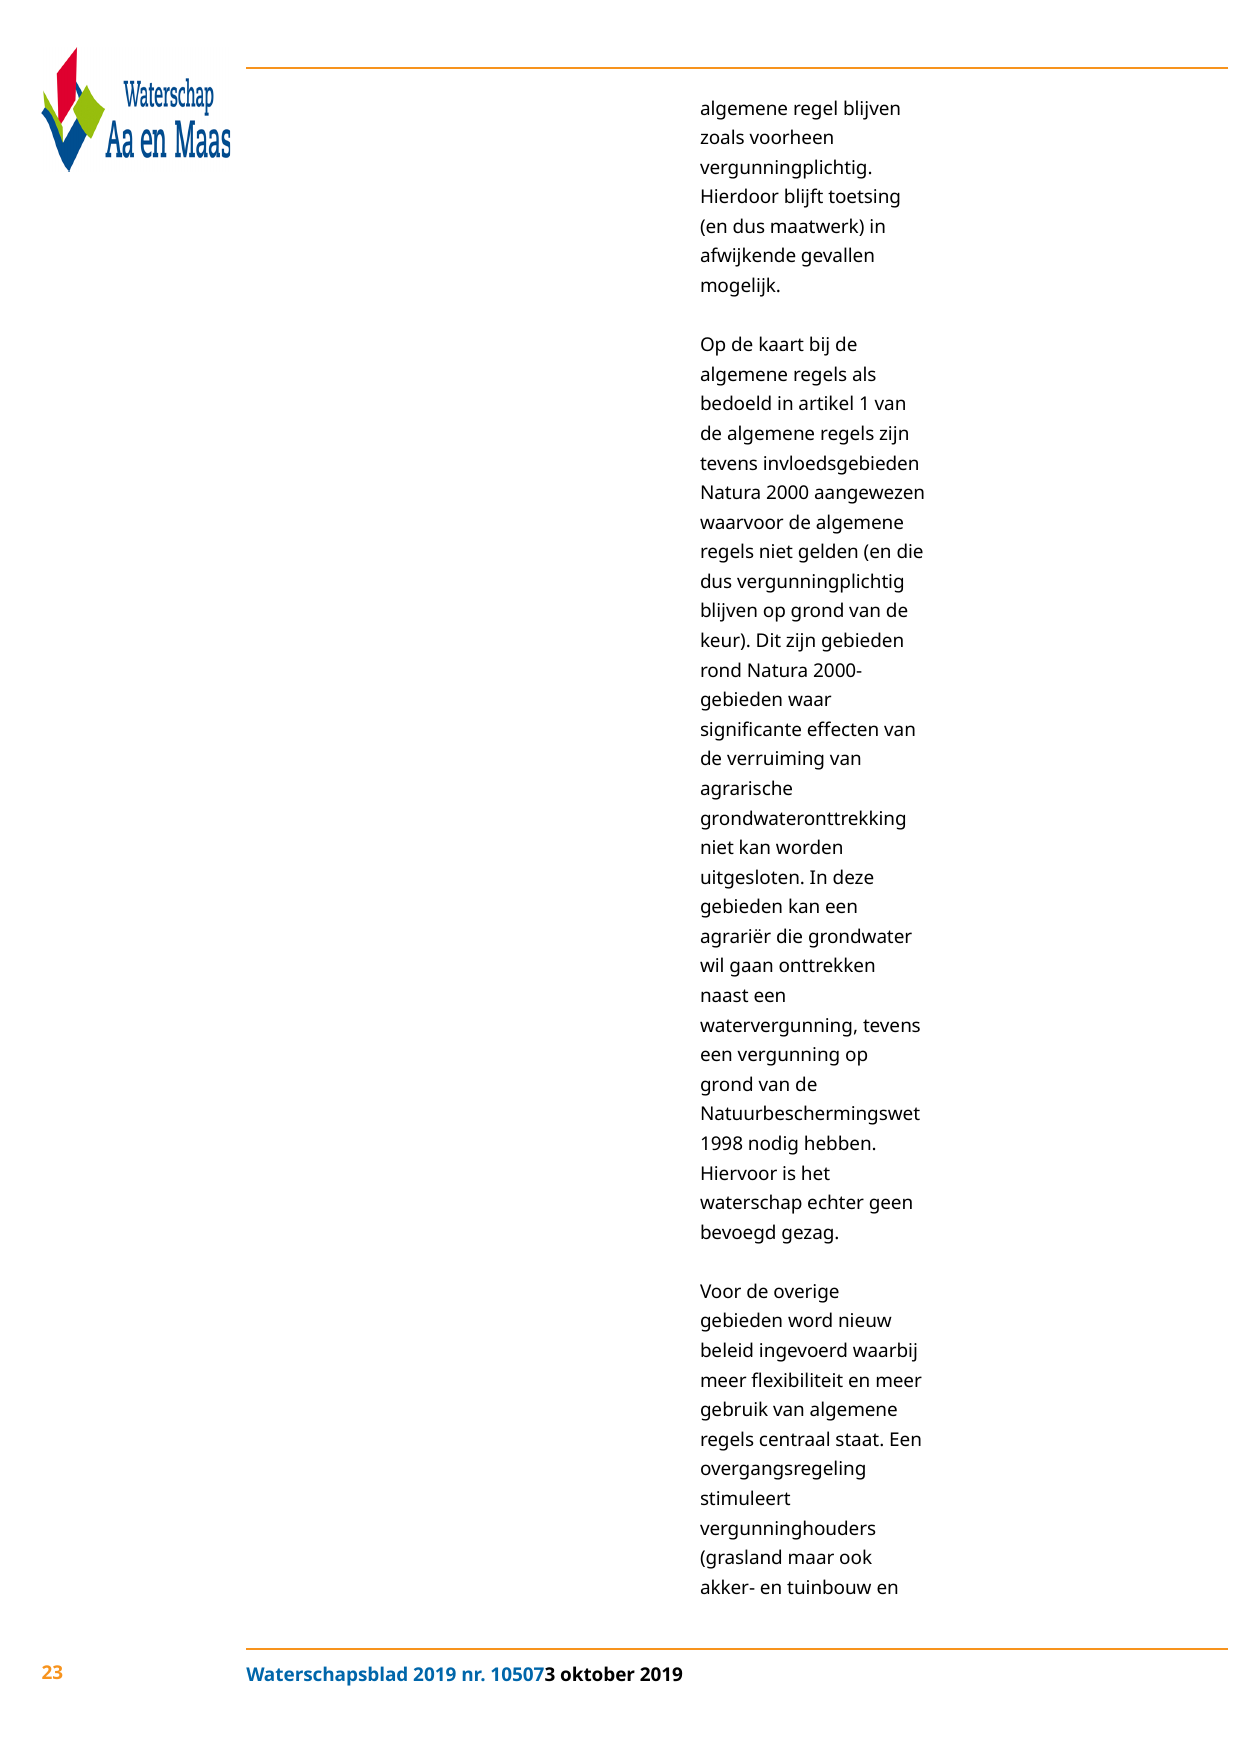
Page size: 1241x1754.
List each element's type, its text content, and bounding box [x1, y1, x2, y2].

picture [41, 47, 231, 172]
table_cell [926, 95, 1152, 1600]
table_cell [248, 95, 474, 1600]
table_cell algemene regel blijven zoals voorheen vergunningplichtig. Hierdoor blijft toetsing (en dus maatwerk) in afwijkende gevallen mogelijk. Op de kaart bij de algemene regels als bedoeld in artikel 1 van de algemene regels zijn tevens invloedsgebieden Natura 2000 aangewezen waarvoor de algemene regels niet gelden (en die dus vergunningplichtig blijven op grond van de keur). Dit zijn gebieden rond Natura 2000-gebieden waar significante effecten van de verruiming van agrarische grondwateronttrekking niet kan worden uitgesloten. In deze gebieden kan een agrariër die grondwater wil gaan onttrekken naast een watervergunning, tevens een vergunning op grond van de Natuurbeschermingswet 1998 nodig hebben. Hiervoor is het waterschap echter geen bevoegd gezag. Voor de overige gebieden word nieuw beleid ingevoerd waarbij meer flexibiliteit en meer gebruik van algemene regels centraal staat. Een overgangsregeling stimuleert vergunninghouders (grasland maar ook akker- en tuinbouw en [700, 95, 926, 1600]
table_cell [474, 95, 700, 1600]
